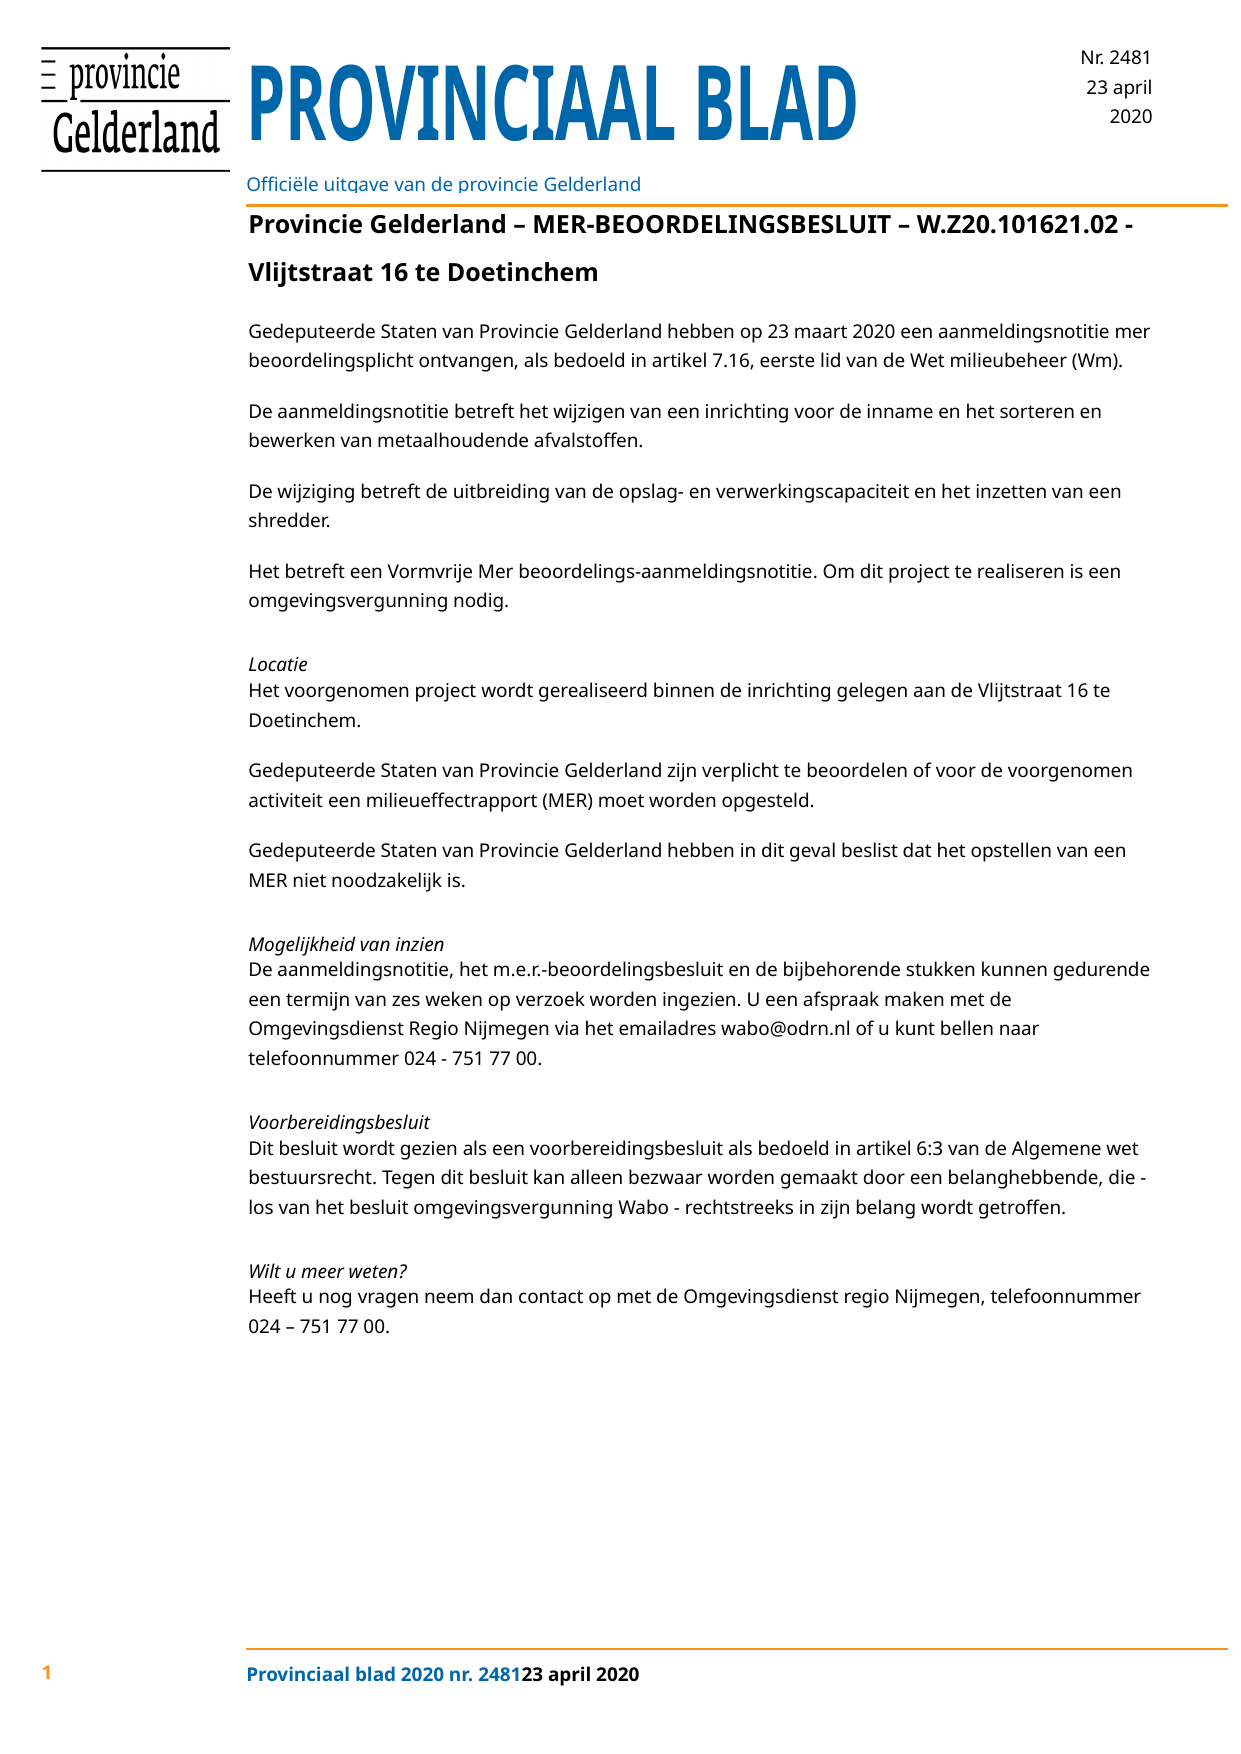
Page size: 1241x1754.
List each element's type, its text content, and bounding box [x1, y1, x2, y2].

text Het betreft een Vormvrije Mer beoordelings-aanmeldingsnotitie. Om dit project te realiseren is een omgevingsvergunning nodig. [248, 558, 1152, 613]
text Wilt u meer weten? [248, 1258, 1152, 1284]
picture [41, 47, 231, 172]
text Gedeputeerde Staten van Provincie Gelderland hebben op 23 maart 2020 een aanmeldingsnotitie mer beoordelingsplicht ontvangen, als bedoeld in artikel 7.16, eerste lid van de Wet milieubeheer (Wm). [248, 318, 1152, 373]
text Locatie [248, 651, 1152, 677]
text Mogelijkheid van inzien [248, 931, 1152, 956]
text Provincie Gelderland – MER-BEOORDELINGSBESLUIT – W.Z20.101621.02 - Vlijtstraat 16 te Doetinchem [248, 207, 1152, 288]
text De aanmeldingsnotitie, het m.e.r.-beoordelingsbesluit en de bijbehorende stukken kunnen gedurende een termijn van zes weken op verzoek worden ingezien. U een afspraak maken met de Omgevingsdienst Regio Nijmegen via het emailadres wabo@odrn.nl of u kunt bellen naar telefoonnummer 024 - 751 77 00. [248, 956, 1152, 1071]
text Voorbereidingsbesluit [248, 1109, 1152, 1135]
text Gedeputeerde Staten van Provincie Gelderland hebben in dit geval beslist dat het opstellen van een MER niet noodzakelijk is. [248, 837, 1152, 892]
text De wijziging betreft de uitbreiding van de opslag- en verwerkingscapaciteit en het inzetten van een shredder. [248, 478, 1152, 533]
text De aanmeldingsnotitie betreft het wijzigen van een inrichting voor de inname en het sorteren en bewerken van metaalhoudende afvalstoffen. [248, 398, 1152, 453]
text Gedeputeerde Staten van Provincie Gelderland zijn verplicht te beoordelen of voor de voorgenomen activiteit een milieueffectrapport (MER) moet worden opgesteld. [248, 757, 1152, 812]
text Het voorgenomen project wordt gerealiseerd binnen de inrichting gelegen aan de Vlijtstraat 16 te Doetinchem. [248, 677, 1152, 732]
text Heeft u nog vragen neem dan contact op met de Omgevingsdienst regio Nijmegen, telefoonnummer 024 – 751 77 00. [248, 1284, 1152, 1339]
text Dit besluit wordt gezien als een voorbereidingsbesluit als bedoeld in artikel 6:3 van de Algemene wet bestuursrecht. Tegen dit besluit kan alleen bezwaar worden gemaakt door een belanghebbende, die - los van het besluit omgevingsvergunning Wabo - rechtstreeks in zijn belang wordt getroffen. [248, 1135, 1152, 1220]
